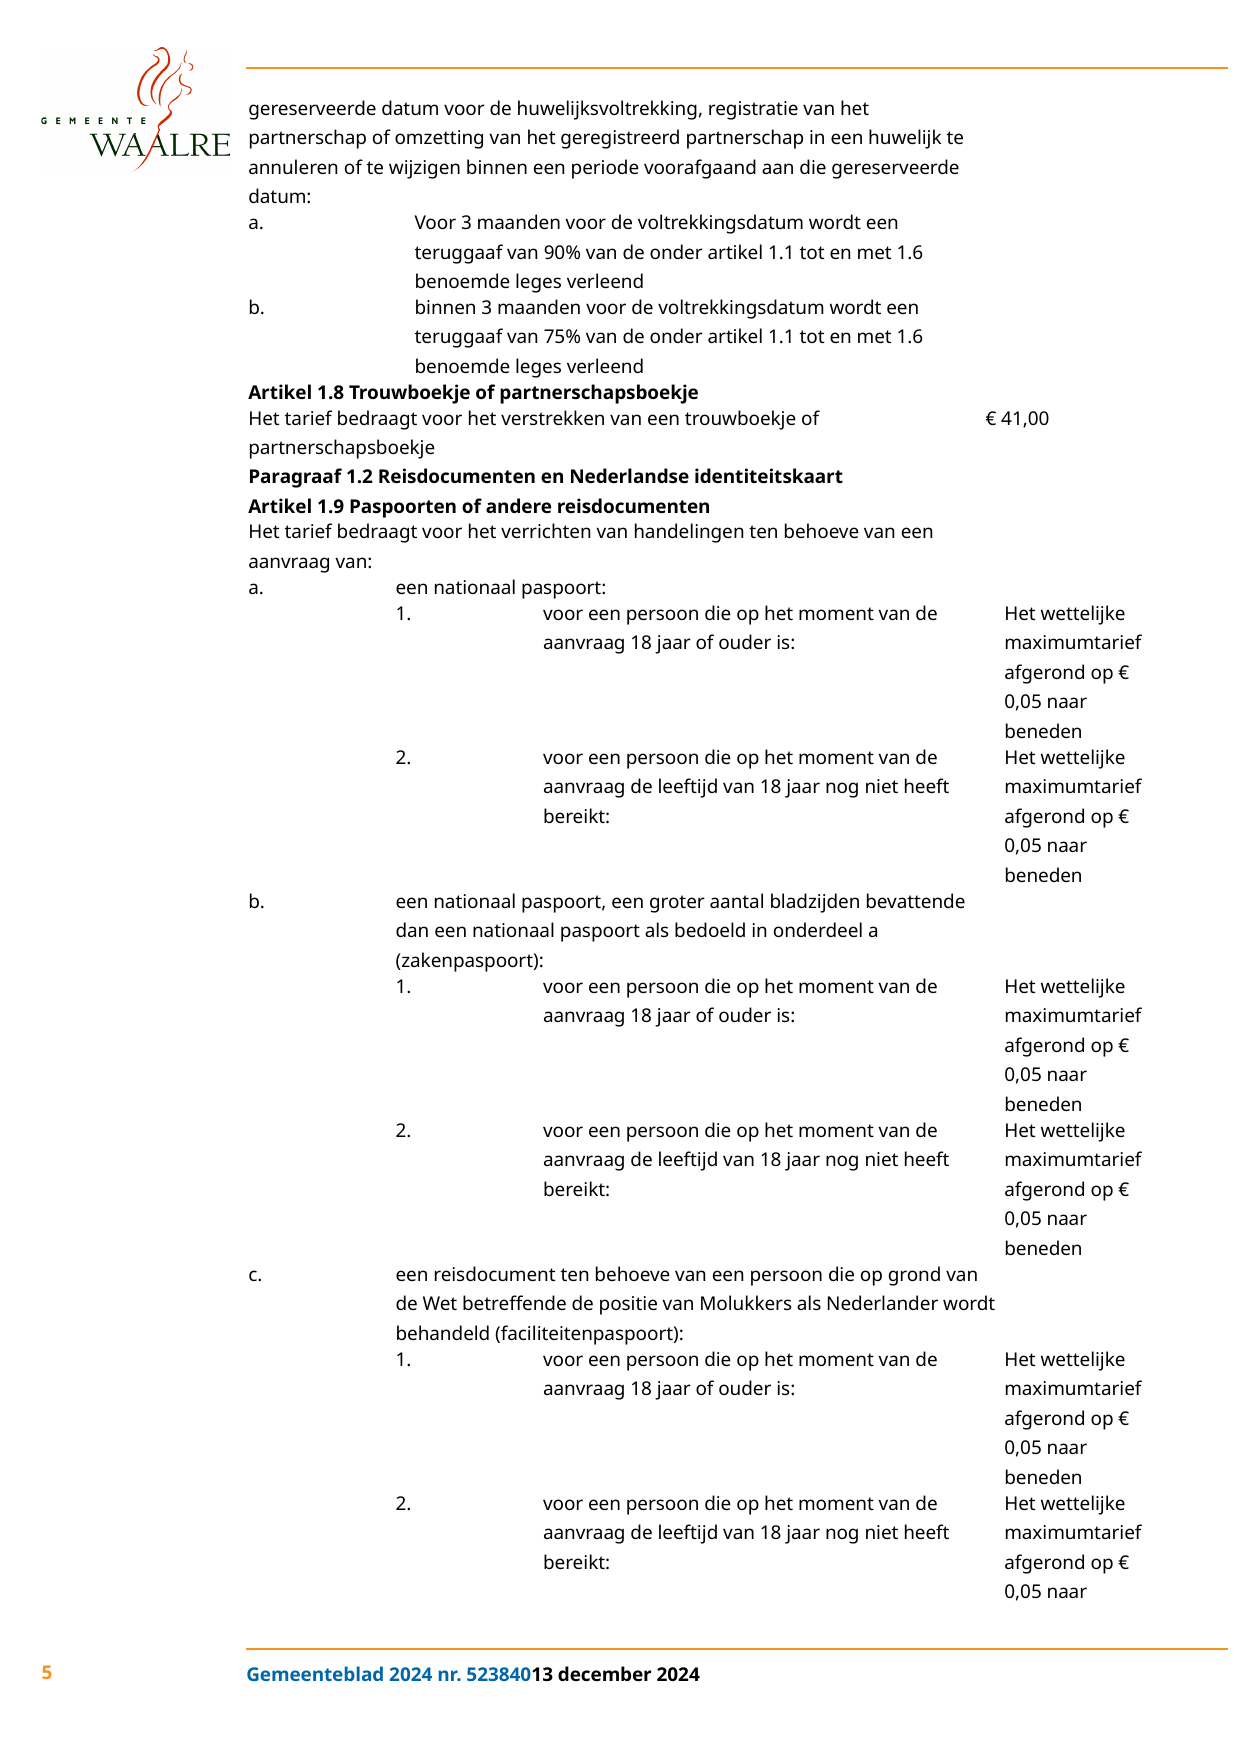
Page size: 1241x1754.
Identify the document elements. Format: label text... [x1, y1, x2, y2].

table_cell [985, 379, 1152, 405]
table_cell een reisdocument ten behoeve van een persoon die op grond van de Wet betreffende de positie van Molukkers als Nederlander wordt behandeld (faciliteitenpaspoort): [395, 1261, 1004, 1346]
table_cell [248, 744, 395, 888]
table_cell [248, 1117, 395, 1261]
table_cell [985, 95, 1152, 209]
table_cell Het wettelijke maximumtarief afgerond op € 0,05 naar beneden [1004, 973, 1152, 1117]
table_cell a. [248, 209, 414, 294]
table_cell 2. [395, 744, 543, 888]
table_cell voor een persoon die op het moment van de aanvraag 18 jaar of ouder is: [543, 600, 1004, 744]
table_cell [248, 973, 395, 1117]
table_cell [1004, 1261, 1152, 1346]
table_header Artikel 1.9 Paspoorten of andere reisdocumenten [248, 493, 1004, 519]
table_cell 2. [395, 1490, 543, 1604]
table_cell 1. [395, 973, 543, 1117]
table_cell [985, 209, 1152, 294]
table_cell Het tarief bedraagt voor het verstrekken van een trouwboekje of partnerschapsboekje [248, 405, 985, 460]
table_cell gereserveerde datum voor de huwelijksvoltrekking, registratie van het partnerschap of omzetting van het geregistreerd partnerschap in een huwelijk te annuleren of te wijzigen binnen een periode voorafgaand aan die gereserveerde datum: [248, 95, 985, 209]
table_cell b. [248, 294, 414, 379]
table_cell [248, 600, 395, 744]
table_cell Het wettelijke maximumtarief afgerond op € 0,05 naar beneden [1004, 744, 1152, 888]
table_cell [1004, 574, 1152, 600]
table_cell [248, 1346, 395, 1490]
table_cell voor een persoon die op het moment van de aanvraag 18 jaar of ouder is: [543, 973, 1004, 1117]
table_cell 2. [395, 1117, 543, 1261]
table_header [1004, 493, 1152, 519]
table_cell voor een persoon die op het moment van de aanvraag de leeftijd van 18 jaar nog niet heeft bereikt: [543, 744, 1004, 888]
table_cell Het wettelijke maximumtarief afgerond op € 0,05 naar [1004, 1490, 1152, 1604]
table_cell binnen 3 maanden voor de voltrekkingsdatum wordt een teruggaaf van 75% van de onder artikel 1.1 tot en met 1.6 benoemde leges verleend [414, 294, 985, 379]
table_cell voor een persoon die op het moment van de aanvraag de leeftijd van 18 jaar nog niet heeft bereikt: [543, 1117, 1004, 1261]
table_cell Voor 3 maanden voor de voltrekkingsdatum wordt een teruggaaf van 90% van de onder artikel 1.1 tot en met 1.6 benoemde leges verleend [414, 209, 985, 294]
table_cell Het wettelijke maximumtarief afgerond op € 0,05 naar beneden [1004, 1117, 1152, 1261]
table_cell [248, 1490, 395, 1604]
table_cell 1. [395, 1346, 543, 1490]
table_cell [1004, 519, 1152, 574]
table_cell voor een persoon die op het moment van de aanvraag de leeftijd van 18 jaar nog niet heeft bereikt: [543, 1490, 1004, 1604]
table_cell [985, 294, 1152, 379]
table_cell [1004, 888, 1152, 973]
table_cell Het wettelijke maximumtarief afgerond op € 0,05 naar beneden [1004, 600, 1152, 744]
table_cell Het wettelijke maximumtarief afgerond op € 0,05 naar beneden [1004, 1346, 1152, 1490]
table_cell c. [248, 1261, 395, 1346]
table_cell 1. [395, 600, 543, 744]
table_cell voor een persoon die op het moment van de aanvraag 18 jaar of ouder is: [543, 1346, 1004, 1490]
table_cell Artikel 1.8 Trouwboekje of partnerschapsboekje [248, 379, 985, 405]
table_cell a. [248, 574, 395, 600]
table_cell € 41,00 [985, 405, 1152, 460]
text Paragraaf 1.2 Reisdocumenten en Nederlandse identiteitskaart [248, 463, 1152, 489]
table_cell Het tarief bedraagt voor het verrichten van handelingen ten behoeve van een aanvraag van: [248, 519, 1004, 574]
table_cell b. [248, 888, 395, 973]
picture [41, 47, 231, 172]
table_cell een nationaal paspoort, een groter aantal bladzijden bevattende dan een nationaal paspoort als bedoeld in onderdeel a (zakenpaspoort): [395, 888, 1004, 973]
table_cell een nationaal paspoort: [395, 574, 1004, 600]
